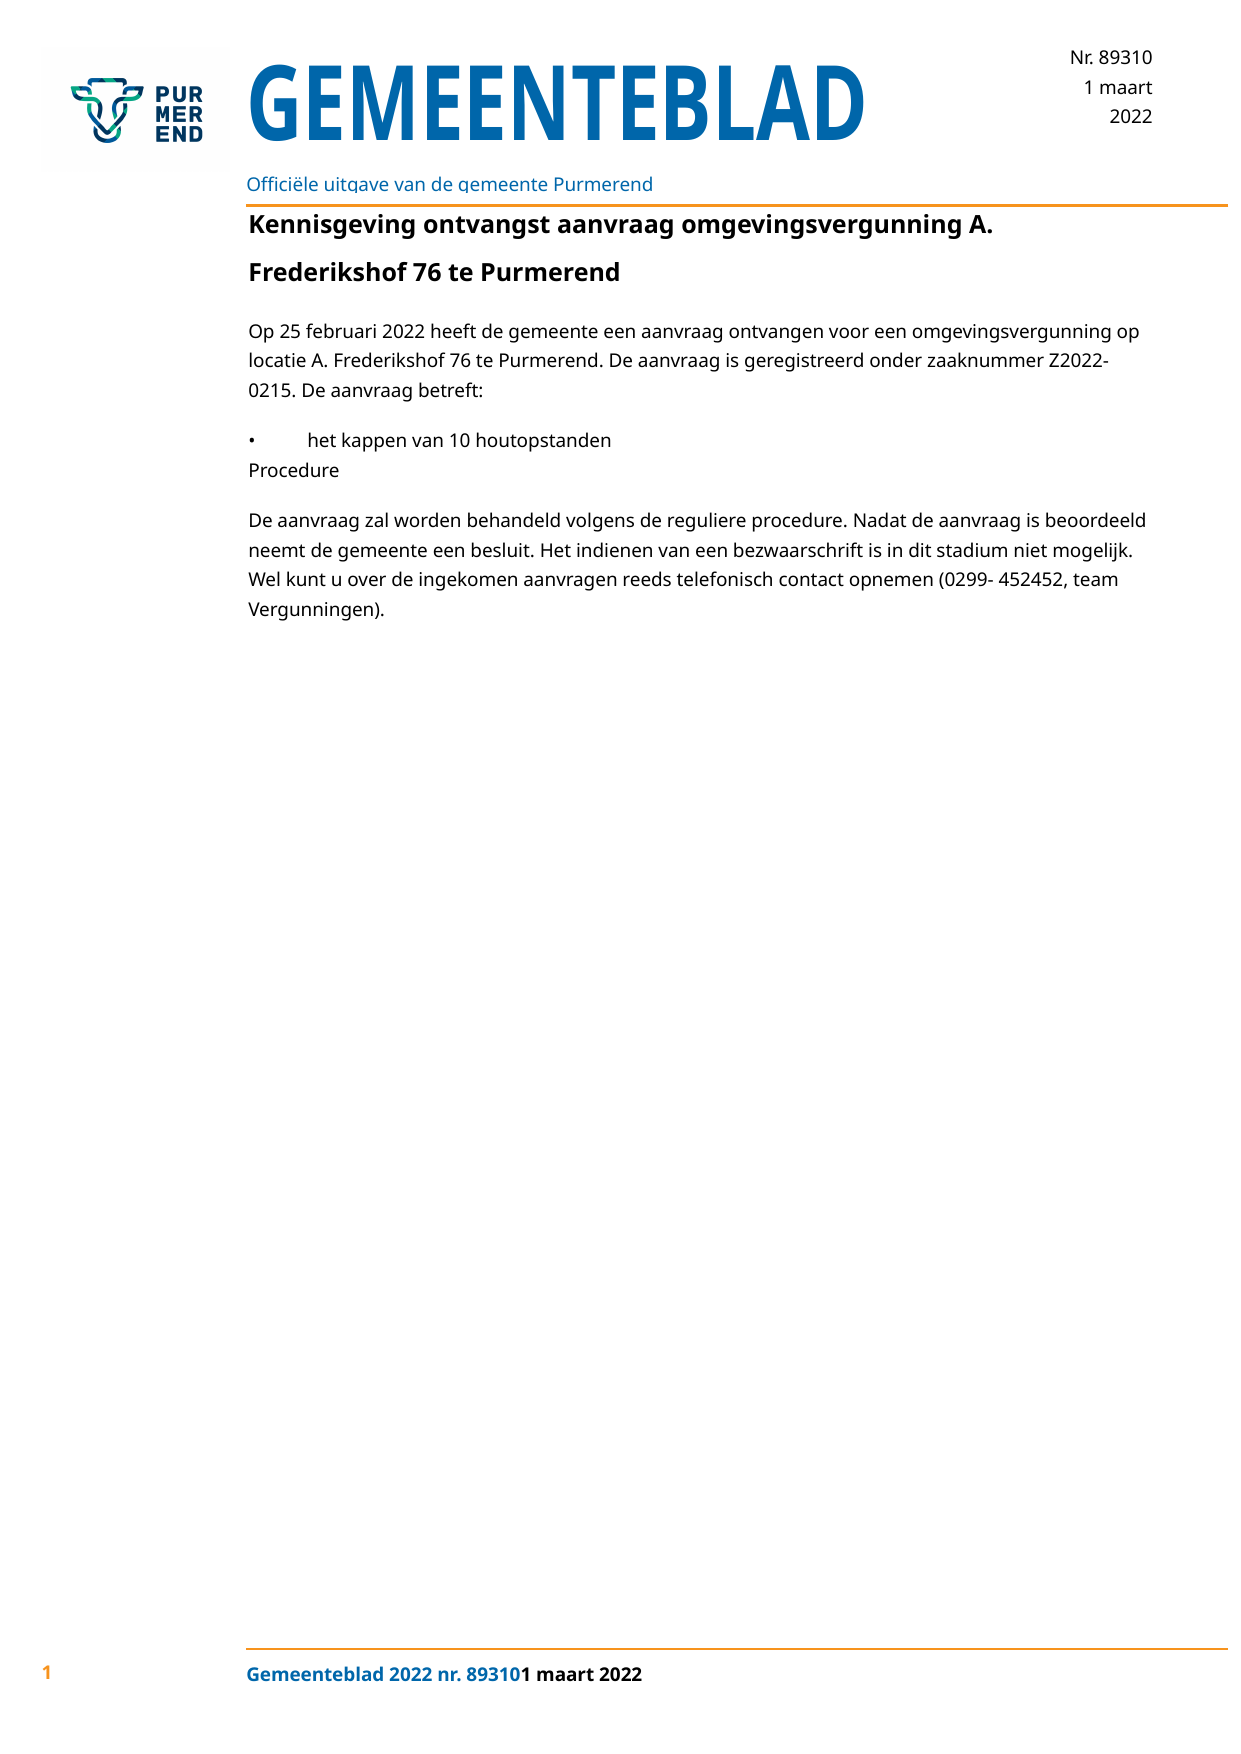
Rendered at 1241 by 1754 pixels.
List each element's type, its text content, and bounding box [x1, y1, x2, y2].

text Procedure [248, 457, 1152, 483]
text Kennisgeving ontvangst aanvraag omgevingsvergunning A. Frederikshof 76 te Purmerend [248, 207, 1152, 288]
list het kappen van 10 houtopstanden [248, 427, 1152, 453]
text De aanvraag zal worden behandeld volgens de reguliere procedure. Nadat de aanvraag is beoordeeld neemt de gemeente een besluit. Het indienen van een bezwaarschrift is in dit stadium niet mogelijk. Wel kunt u over de ingekomen aanvragen reeds telefonisch contact opnemen (0299- 452452, team Vergunningen). [248, 507, 1152, 622]
picture [41, 47, 231, 172]
text Op 25 februari 2022 heeft de gemeente een aanvraag ontvangen voor een omgevingsvergunning op locatie A. Frederikshof 76 te Purmerend. De aanvraag is geregistreerd onder zaaknummer Z2022-0215. De aanvraag betreft: [248, 318, 1152, 403]
